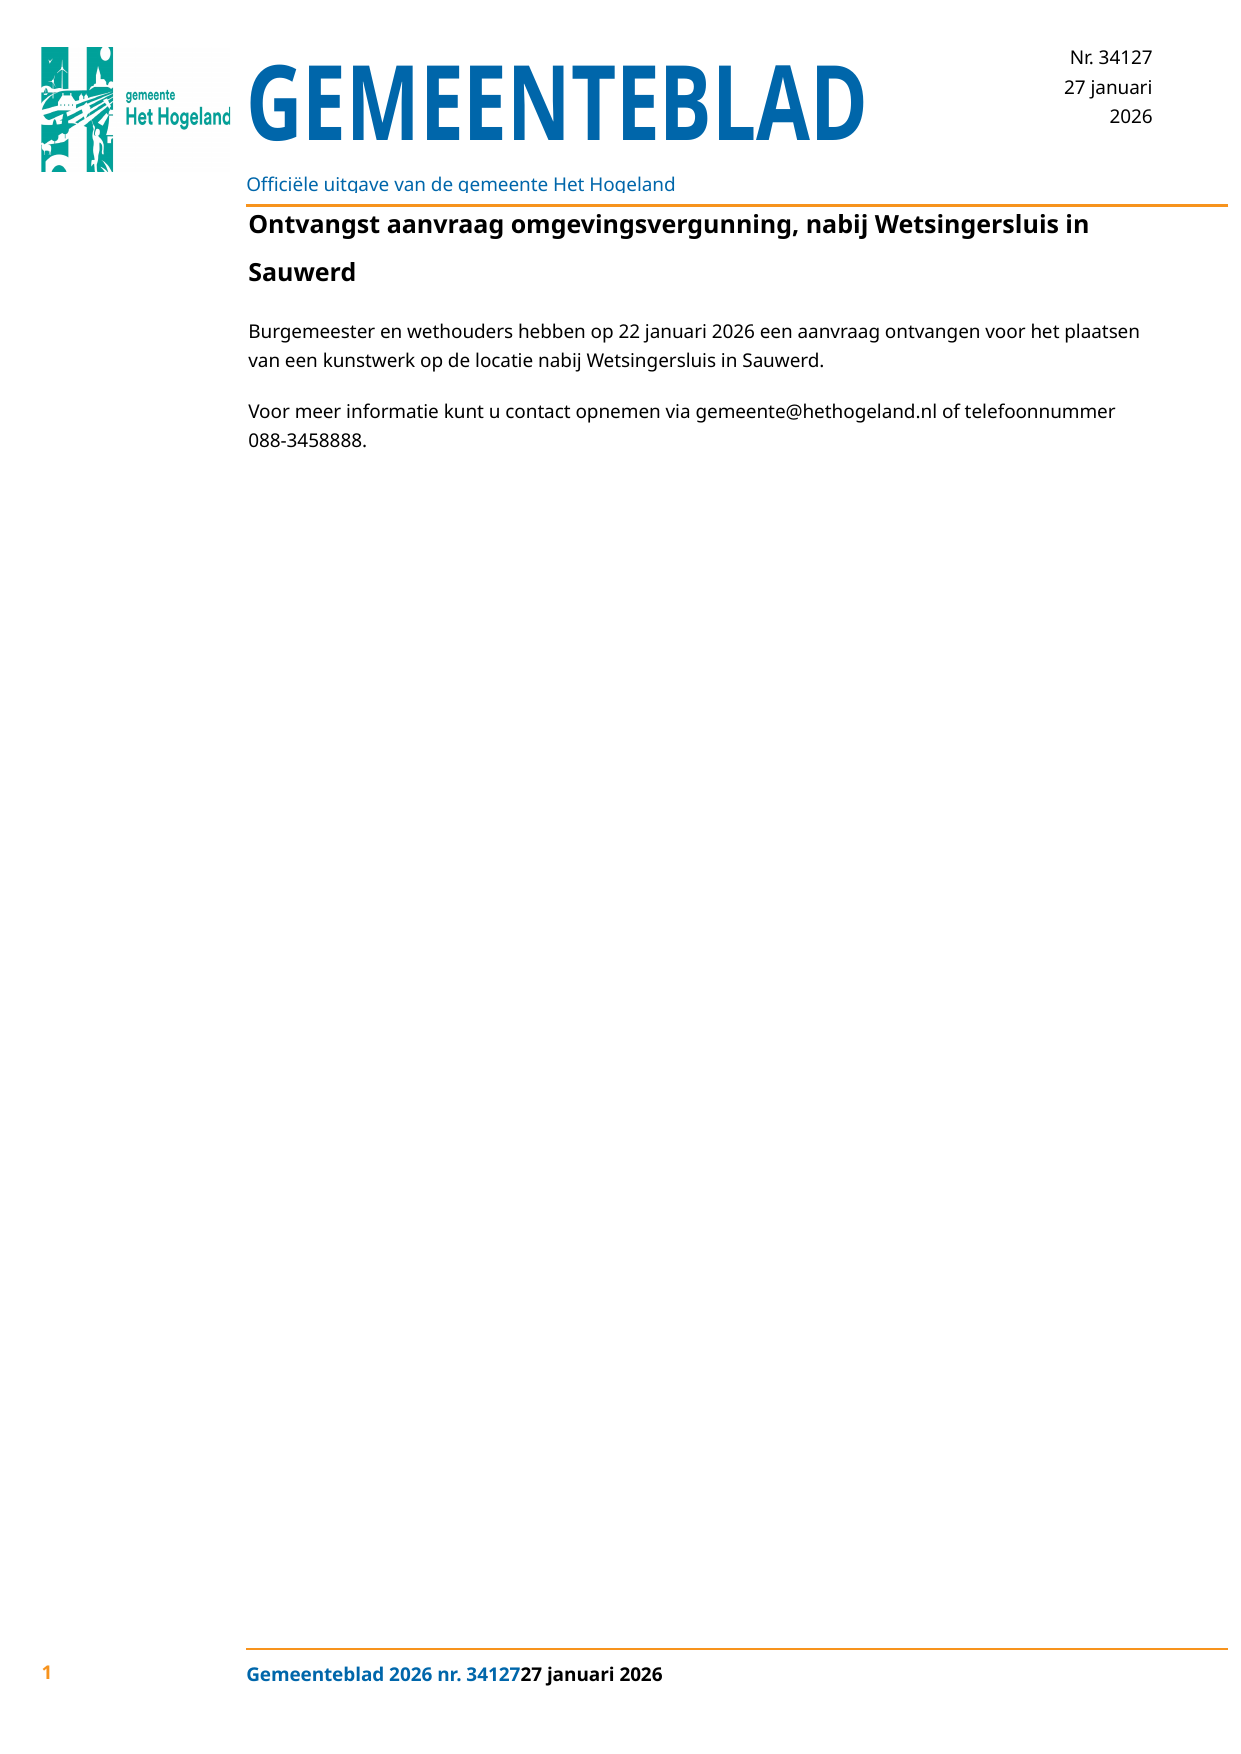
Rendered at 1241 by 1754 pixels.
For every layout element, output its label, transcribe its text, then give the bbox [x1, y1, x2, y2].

text Voor meer informatie kunt u contact opnemen via gemeente@hethogeland.nl of telefoonnummer 088-3458888. [248, 398, 1152, 453]
picture [41, 47, 231, 172]
text Ontvangst aanvraag omgevingsvergunning, nabij Wetsingersluis in Sauwerd [248, 207, 1152, 288]
text Burgemeester en wethouders hebben op 22 januari 2026 een aanvraag ontvangen voor het plaatsen van een kunstwerk op de locatie nabij Wetsingersluis in Sauwerd. [248, 318, 1152, 373]
